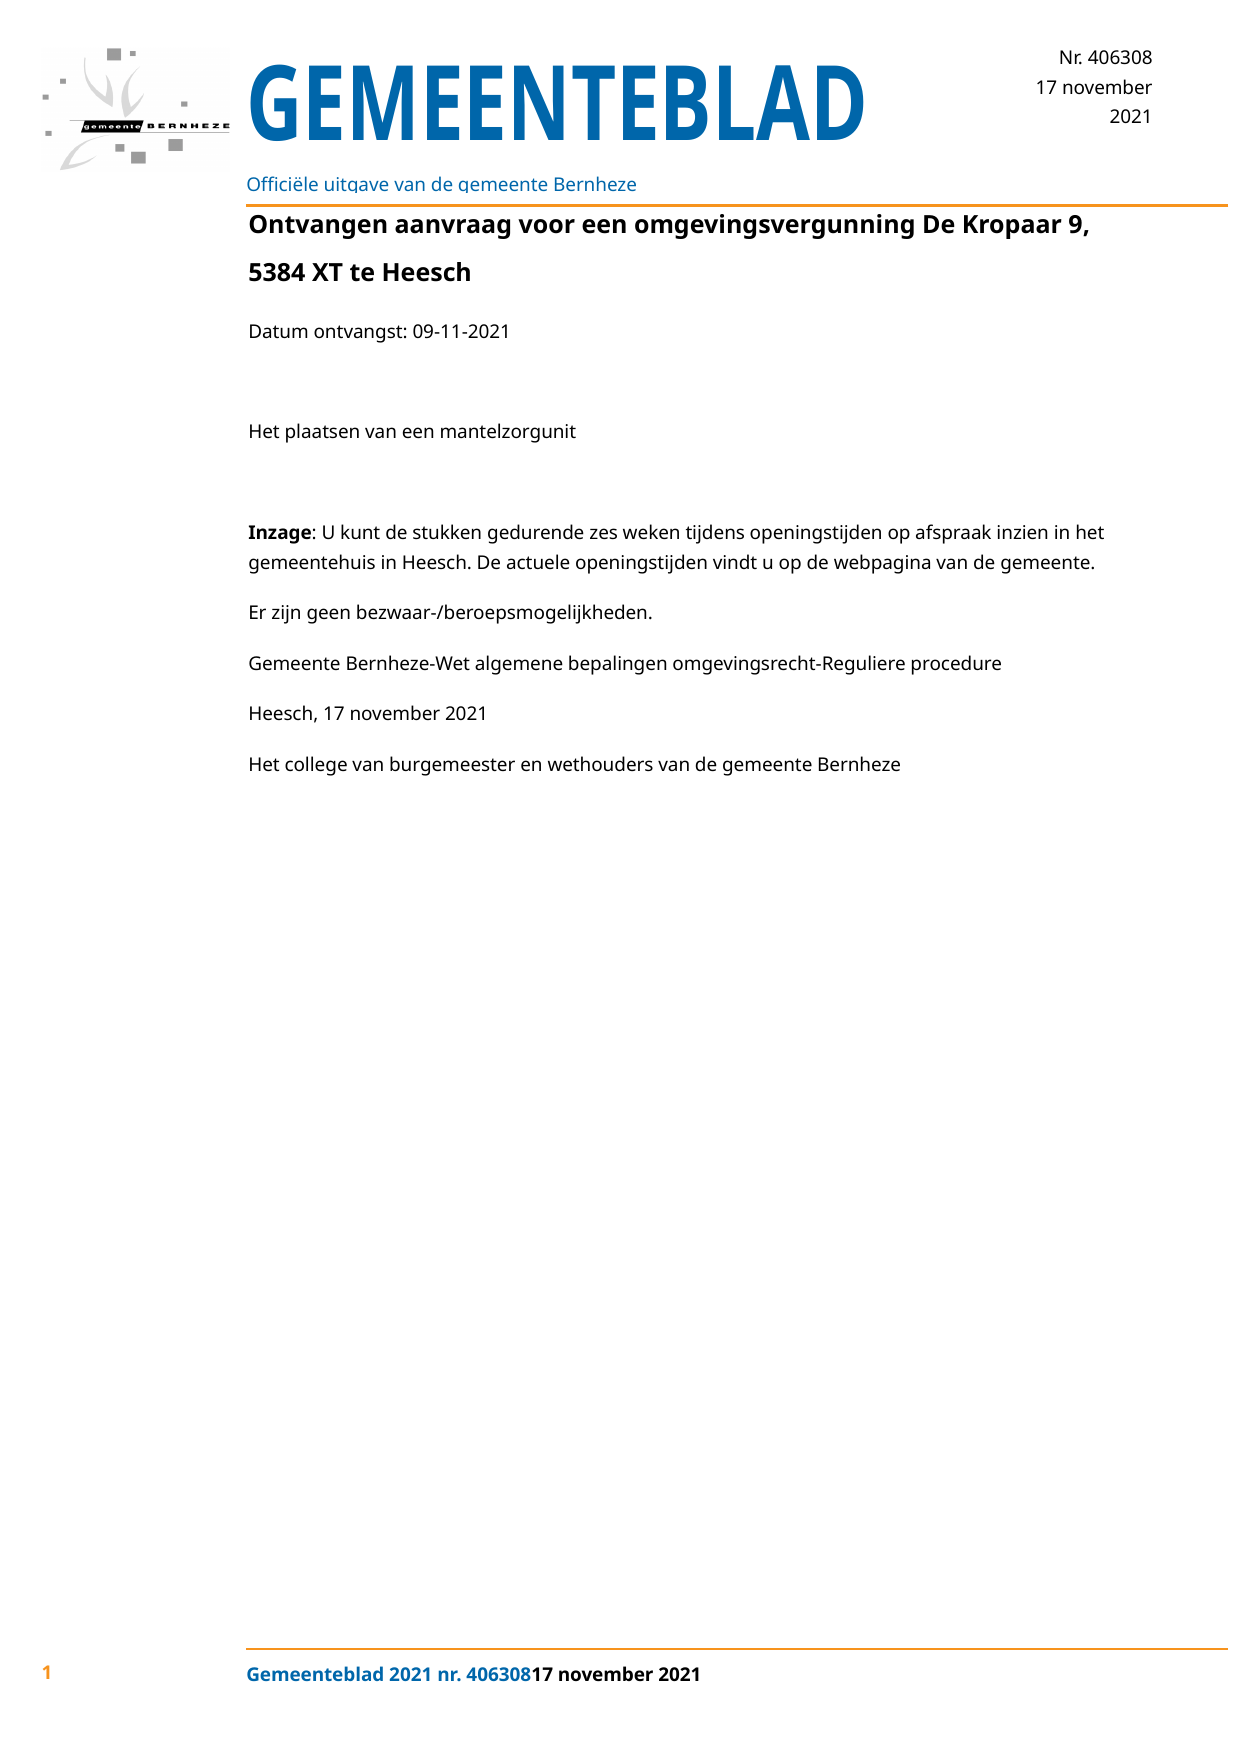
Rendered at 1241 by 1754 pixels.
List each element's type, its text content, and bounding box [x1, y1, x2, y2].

text Heesch, 17 november 2021 [248, 700, 1152, 726]
text Het plaatsen van een mantelzorgunit [248, 419, 1152, 444]
text Gemeente Bernheze-Wet algemene bepalingen omgevingsrecht-Reguliere procedure [248, 650, 1152, 676]
text Er zijn geen bezwaar-/beroepsmogelijkheden. [248, 599, 1152, 625]
text Ontvangen aanvraag voor een omgevingsvergunning De Kropaar 9, 5384 XT te Heesch [248, 207, 1152, 288]
text Het college van burgemeester en wethouders van de gemeente Bernheze [248, 751, 1152, 777]
text Inzage: U kunt de stukken gedurende zes weken tijdens openingstijden op afspraak inzien in het gemeentehuis in Heesch. De actuele openingstijden vindt u op de webpagina van de gemeente. [248, 519, 1152, 575]
text Datum ontvangst: 09-11-2021 [248, 318, 1152, 344]
picture [41, 47, 231, 172]
